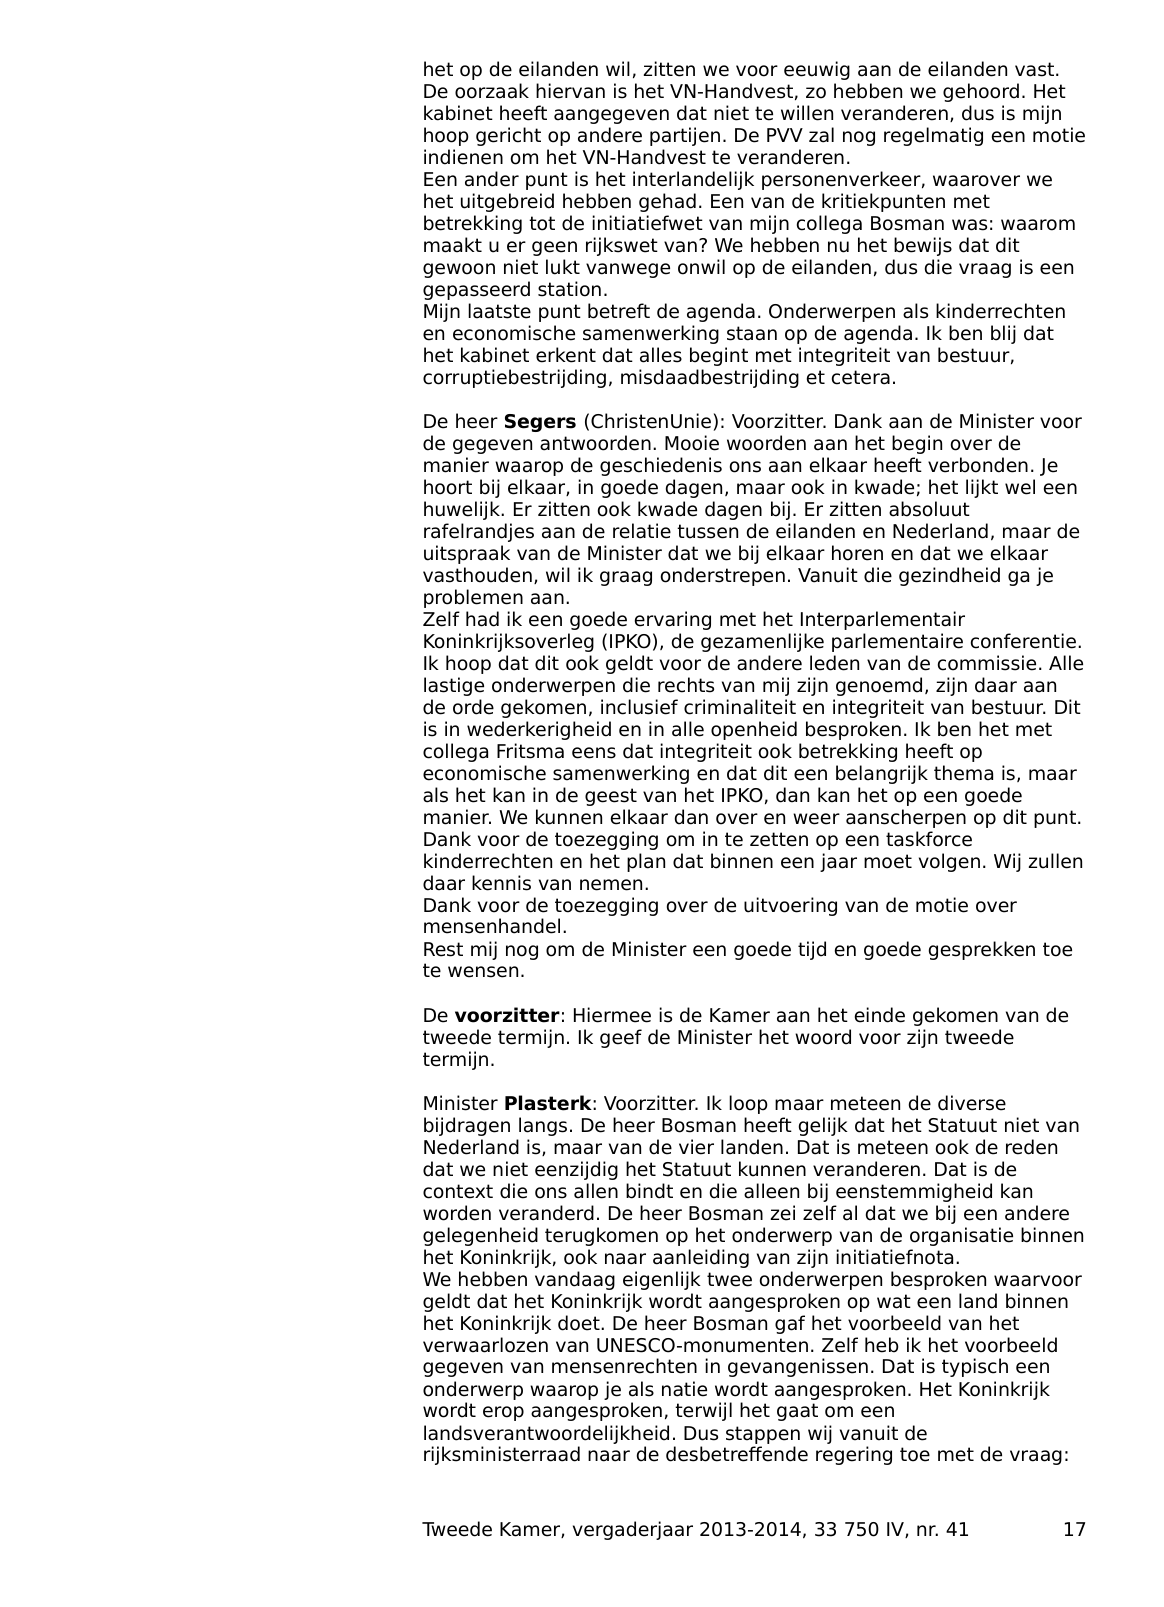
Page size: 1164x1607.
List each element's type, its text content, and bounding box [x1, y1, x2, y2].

text Rest mij nog om de Minister een goede tijd en goede gesprekken toe te wensen. [422, 938, 1087, 982]
text De heer Segers (ChristenUnie): Voorzitter. Dank aan de Minister voor de gegeven antwoorden. Mooie woorden aan het begin over de manier waarop de geschiedenis ons aan elkaar heeft verbonden. Je hoort bij elkaar, in goede dagen, maar ook in kwade; het lijkt wel een huwelijk. Er zitten ook kwade dagen bij. Er zitten absoluut rafelrandjes aan de relatie tussen de eilanden en Nederland, maar de uitspraak van de Minister dat we bij elkaar horen en dat we elkaar vasthouden, wil ik graag onderstrepen. Vanuit die gezindheid ga je problemen aan. [422, 411, 1087, 609]
text Dank voor de toezegging om in te zetten op een taskforce kinderrechten en het plan dat binnen een jaar moet volgen. Wij zullen daar kennis van nemen. [422, 828, 1087, 894]
text Mijn laatste punt betreft de agenda. Onderwerpen als kinderrechten en economische samenwerking staan op de agenda. Ik ben blij dat het kabinet erkent dat alles begint met integriteit van bestuur, corruptiebestrijding, misdaadbestrijding et cetera. [422, 301, 1087, 389]
text Een ander punt is het interlandelijk personenverkeer, waarover we het uitgebreid hebben gehad. Een van de kritiekpunten met betrekking tot de initiatiefwet van mijn collega Bosman was: waarom maakt u er geen rijkswet van? We hebben nu het bewijs dat dit gewoon niet lukt vanwege onwil op de eilanden, dus die vraag is een gepasseerd station. [422, 169, 1087, 301]
text De voorzitter: Hiermee is de Kamer aan het einde gekomen van de tweede termijn. Ik geef de Minister het woord voor zijn tweede termijn. [422, 1004, 1087, 1071]
text het op de eilanden wil, zitten we voor eeuwig aan de eilanden vast. De oorzaak hiervan is het VN-Handvest, zo hebben we gehoord. Het kabinet heeft aangegeven dat niet te willen veranderen, dus is mijn hoop gericht op andere partijen. De PVV zal nog regelmatig een motie indienen om het VN-Handvest te veranderen. [422, 59, 1087, 169]
text Zelf had ik een goede ervaring met het Interparlementair Koninkrijksoverleg (IPKO), de gezamenlijke parlementaire conferentie. Ik hoop dat dit ook geldt voor de andere leden van de commissie. Alle lastige onderwerpen die rechts van mij zijn genoemd, zijn daar aan de orde gekomen, inclusief criminaliteit en integriteit van bestuur. Dit is in wederkerigheid en in alle openheid besproken. Ik ben het met collega Fritsma eens dat integriteit ook betrekking heeft op economische samenwerking en dat dit een belangrijk thema is, maar als het kan in de geest van het IPKO, dan kan het op een goede manier. We kunnen elkaar dan over en weer aanscherpen op dit punt. [422, 609, 1087, 828]
text Minister Plasterk: Voorzitter. Ik loop maar meteen de diverse bijdragen langs. De heer Bosman heeft gelijk dat het Statuut niet van Nederland is, maar van de vier landen. Dat is meteen ook de reden dat we niet eenzijdig het Statuut kunnen veranderen. Dat is de context die ons allen bindt en die alleen bij eenstemmigheid kan worden veranderd. De heer Bosman zei zelf al dat we bij een andere gelegenheid terugkomen op het onderwerp van de organisatie binnen het Koninkrijk, ook naar aanleiding van zijn initiatiefnota. [422, 1093, 1087, 1268]
text Dank voor de toezegging over de uitvoering van de motie over mensenhandel. [422, 894, 1087, 938]
text We hebben vandaag eigenlijk twee onderwerpen besproken waarvoor geldt dat het Koninkrijk wordt aangesproken op wat een land binnen het Koninkrijk doet. De heer Bosman gaf het voorbeeld van het verwaarlozen van UNESCO-monumenten. Zelf heb ik het voorbeeld gegeven van mensenrechten in gevangenissen. Dat is typisch een onderwerp waarop je als natie wordt aangesproken. Het Koninkrijk wordt erop aangesproken, terwijl het gaat om een landsverantwoordelijkheid. Dus stappen wij vanuit de rijksministerraad naar de desbetreffende regering toe met de vraag: [422, 1268, 1087, 1466]
